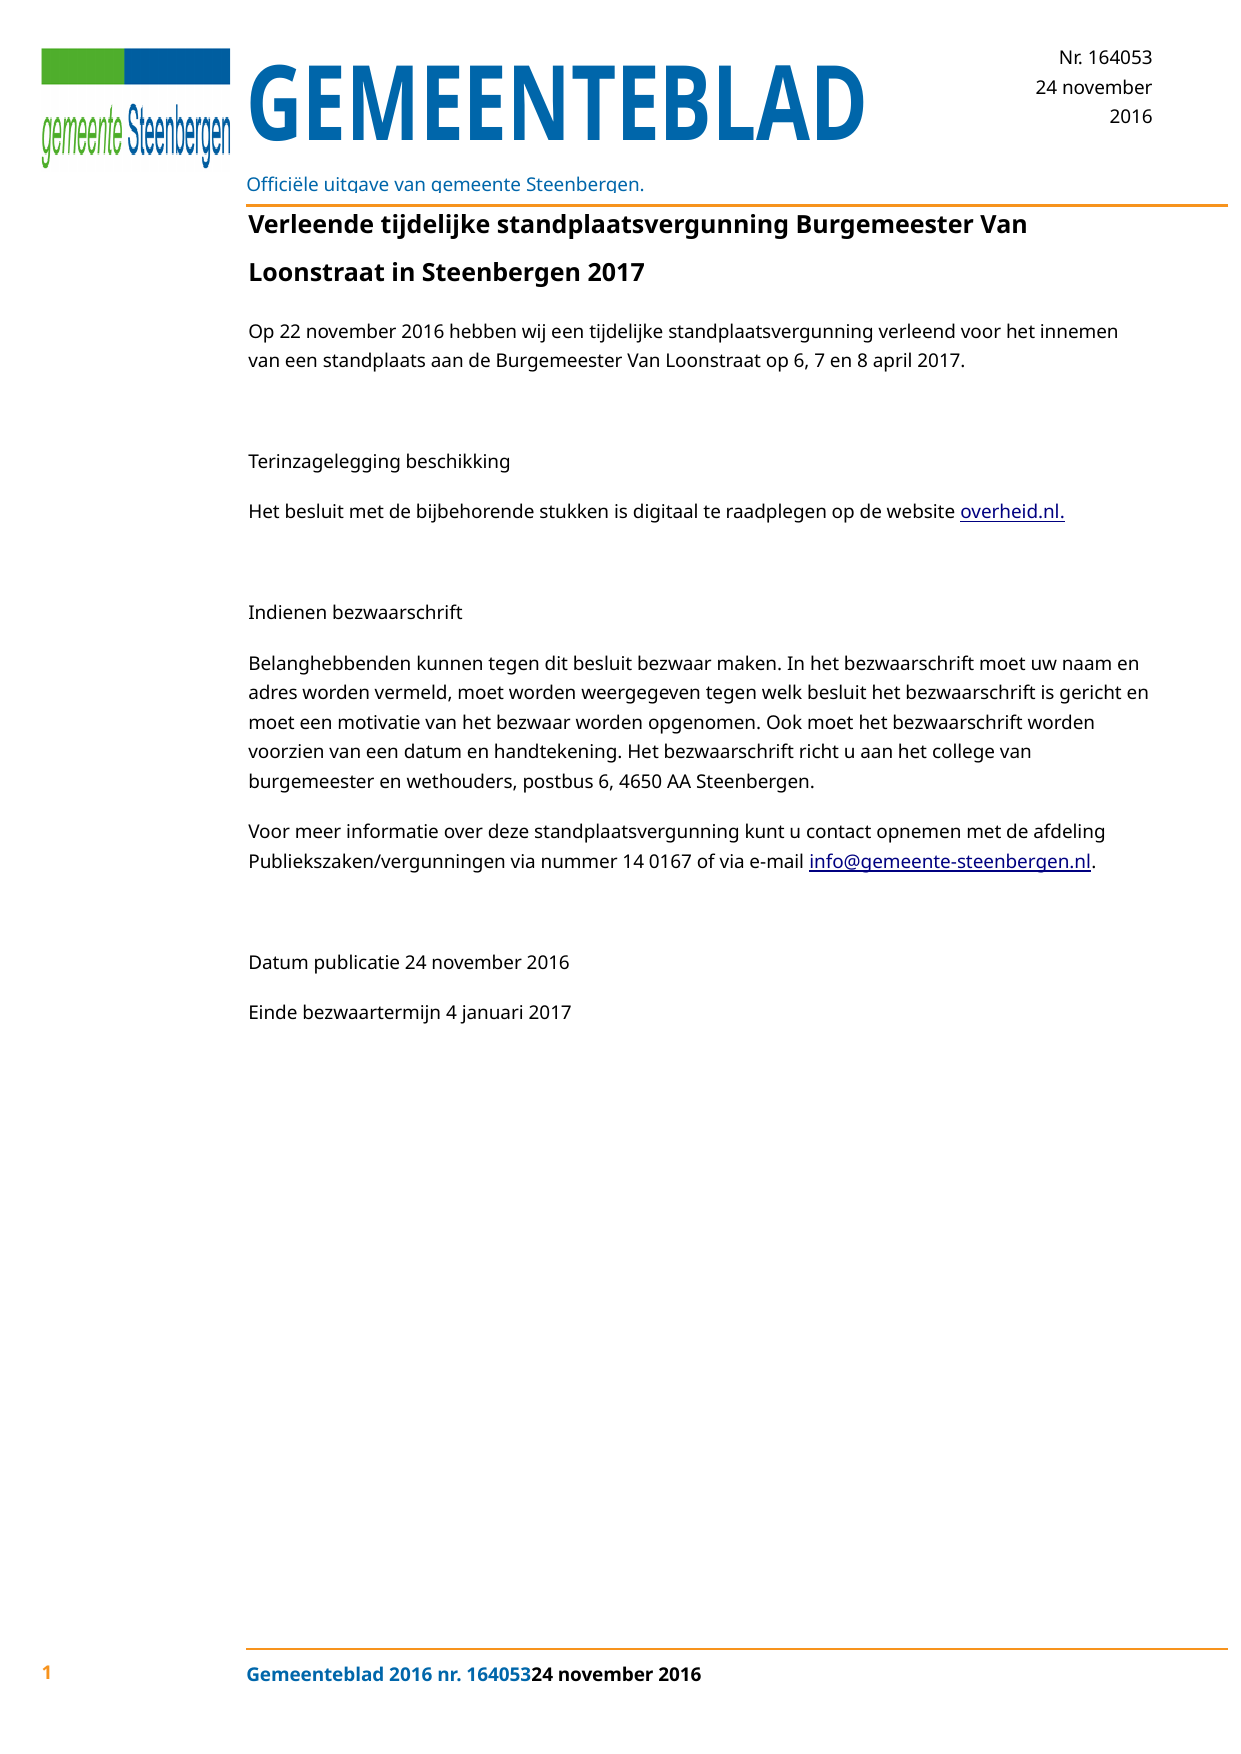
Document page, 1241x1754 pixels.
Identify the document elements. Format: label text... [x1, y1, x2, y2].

text Voor meer informatie over deze standplaatsvergunning kunt u contact opnemen met de afdeling Publiekszaken/vergunningen via nummer 14 0167 of via e-mail info@gemeente-steenbergen.nl. [248, 819, 1152, 874]
text Op 22 november 2016 hebben wij een tijdelijke standplaatsvergunning verleend voor het innemen van een standplaats aan de Burgemeester Van Loonstraat op 6, 7 en 8 april 2017. [248, 318, 1152, 373]
text Belanghebbenden kunnen tegen dit besluit bezwaar maken. In het bezwaarschrift moet uw naam en adres worden vermeld, moet worden weergegeven tegen welk besluit het bezwaarschrift is gericht en moet een motivatie van het bezwaar worden opgenomen. Ook moet het bezwaarschrift worden voorzien van een datum en handtekening. Het bezwaarschrift richt u aan het college van burgemeester en wethouders, postbus 6, 4650 AA Steenbergen. [248, 650, 1152, 794]
picture [41, 47, 231, 172]
text Datum publicatie 24 november 2016 [248, 949, 1152, 975]
text Terinzagelegging beschikking [248, 448, 1152, 474]
text Verleende tijdelijke standplaatsvergunning Burgemeester Van Loonstraat in Steenbergen 2017 [248, 207, 1152, 288]
text Indienen bezwaarschrift [248, 599, 1152, 625]
text Einde bezwaartermijn 4 januari 2017 [248, 999, 1152, 1025]
text Het besluit met de bijbehorende stukken is digitaal te raadplegen op de website overheid.nl. [248, 499, 1152, 524]
